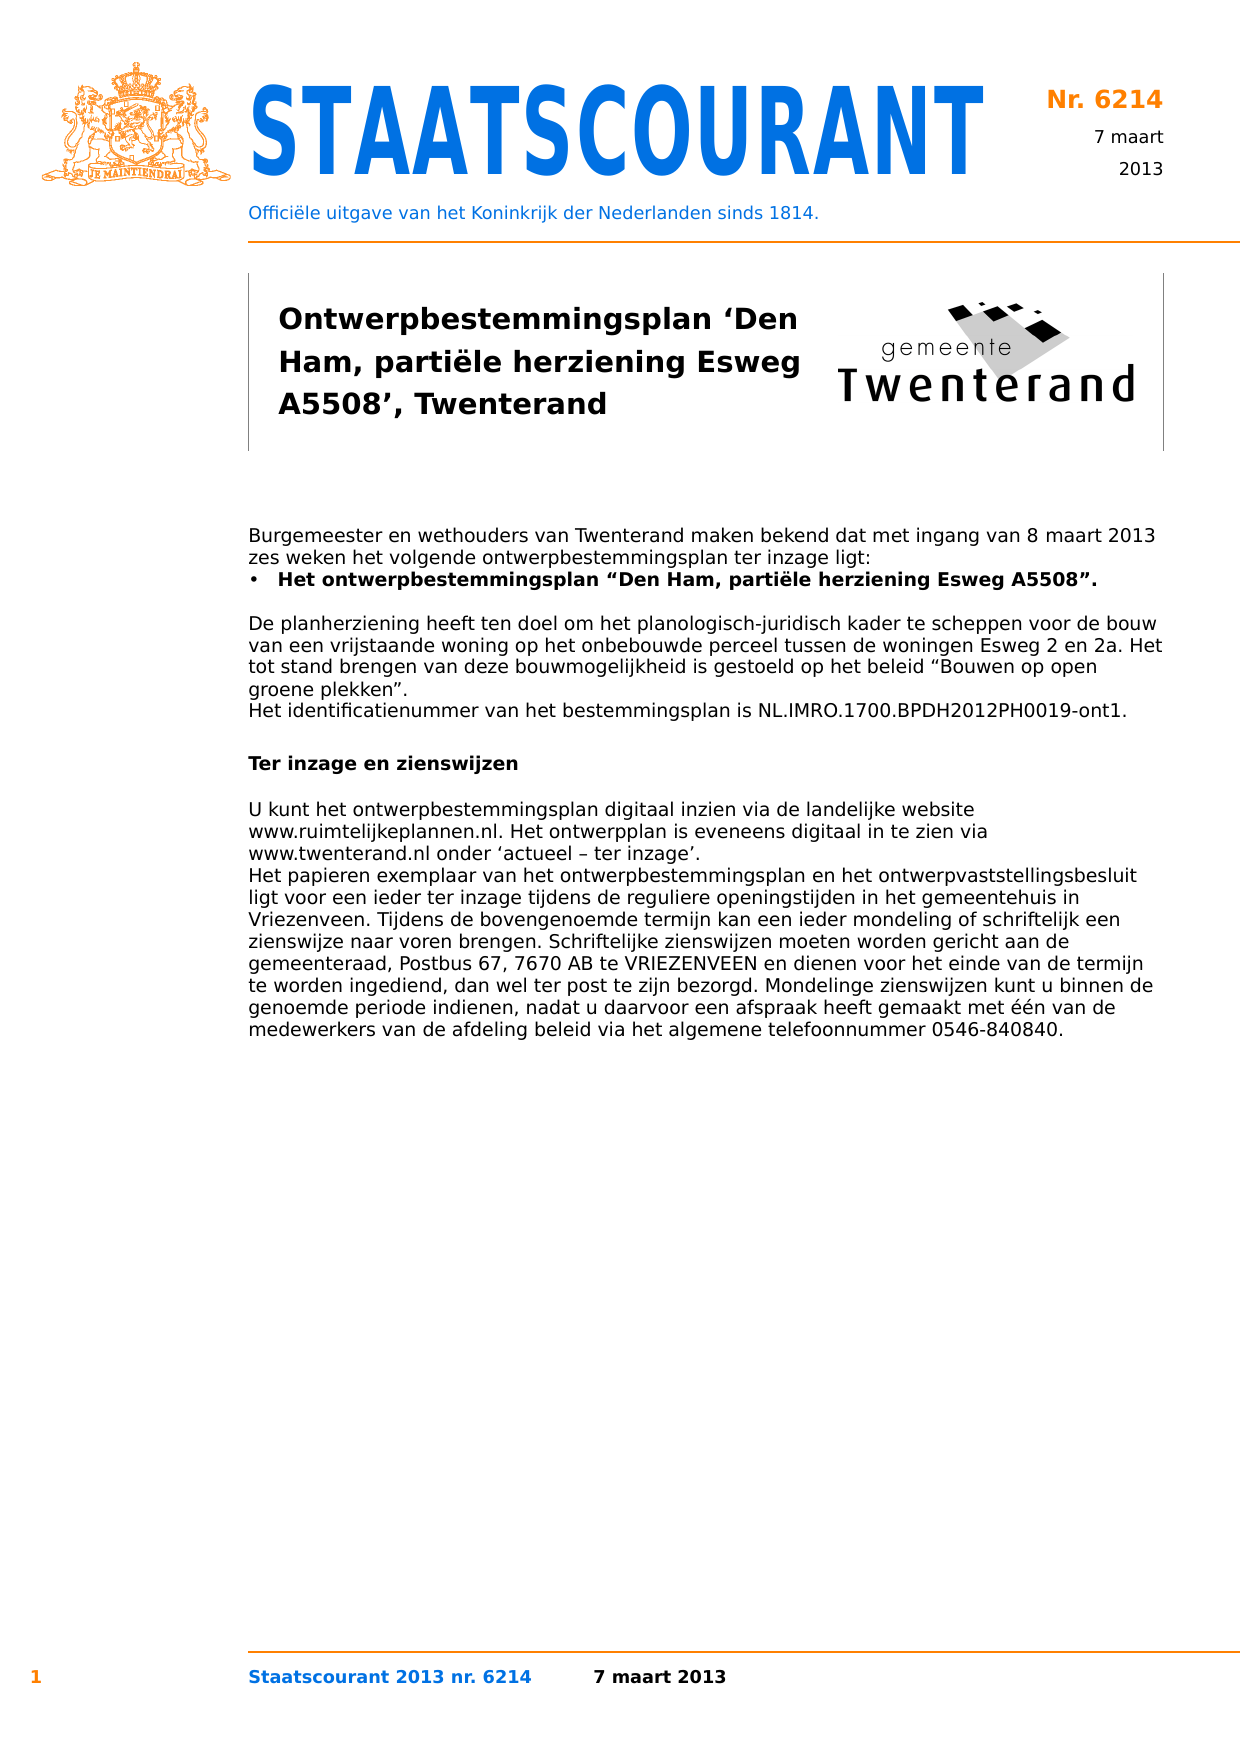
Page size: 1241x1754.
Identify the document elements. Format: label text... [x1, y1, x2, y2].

table_cell Officiële uitgave van het Koninkrijk der Nederlanden sinds 1814. [248, 203, 1240, 241]
table_header [25, 62, 248, 241]
table_header STAATSCOURANT [248, 62, 998, 203]
text Burgemeester en wethouders van Twenterand maken bekend dat met ingang van 8 maart 2013 zes weken het volgende ontwerpbestemmingsplan ter inzage ligt: [248, 525, 1163, 569]
text De planherziening heeft ten doel om het planologisch-juridisch kader te scheppen voor de bouw van een vrijstaande woning op het onbebouwde perceel tussen de woningen Esweg 2 en 2a. Het tot stand brengen van deze bouwmogelijkheid is gestoeld op het beleid “Bouwen op open groene plekken”. [248, 612, 1163, 700]
text Het papieren exemplaar van het ontwerpbestemmingsplan en het ontwerpvaststellingsbesluit ligt voor een ieder ter inzage tijdens de reguliere openingstijden in het gemeentehuis in Vriezenveen. Tijdens de bovengenoemde termijn kan een ieder mondeling of schriftelijk een zienswijze naar voren brengen. Schriftelijke zienswijzen moeten worden gericht aan de gemeenteraad, Postbus 67, 7670 AB te VRIEZENVEEN en dienen voor het einde van de termijn te worden ingediend, dan wel ter post te zijn bezorgd. Mondelinge zienswijzen kunt u binnen de genoemde periode indienen, nadat u daarvoor een afspraak heeft gemaakt met één van de medewerkers van de afdeling beleid via het algemene telefoonnummer 0546-840840. [248, 865, 1163, 1041]
text • Het ontwerpbestemmingsplan “Den Ham, partiële herziening Esweg A5508”. [248, 569, 1163, 591]
table_cell 7 maart [998, 121, 1240, 153]
table_header Nr. 6214 [998, 62, 1240, 121]
text U kunt het ontwerpbestemmingsplan digitaal inzien via de landelijke website www.ruimtelijkeplannen.nl. Het ontwerpplan is eveneens digitaal in te zien via www.twenterand.nl onder ‘actueel – ter inzage’. [248, 799, 1163, 865]
picture [41, 62, 231, 186]
table_cell 2013 [998, 153, 1240, 203]
subtitle Ontwerpbestemmingsplan ‘Den Ham, partiële herziening Esweg A5508’, Twenterand [249, 273, 1163, 451]
text Het identificatienummer van het bestemmingsplan is NL.IMRO.1700.BPDH2012PH0019-ont1. [248, 700, 1163, 722]
subtitle Ter inzage en zienswijzen [248, 752, 1163, 774]
picture [838, 302, 1134, 403]
